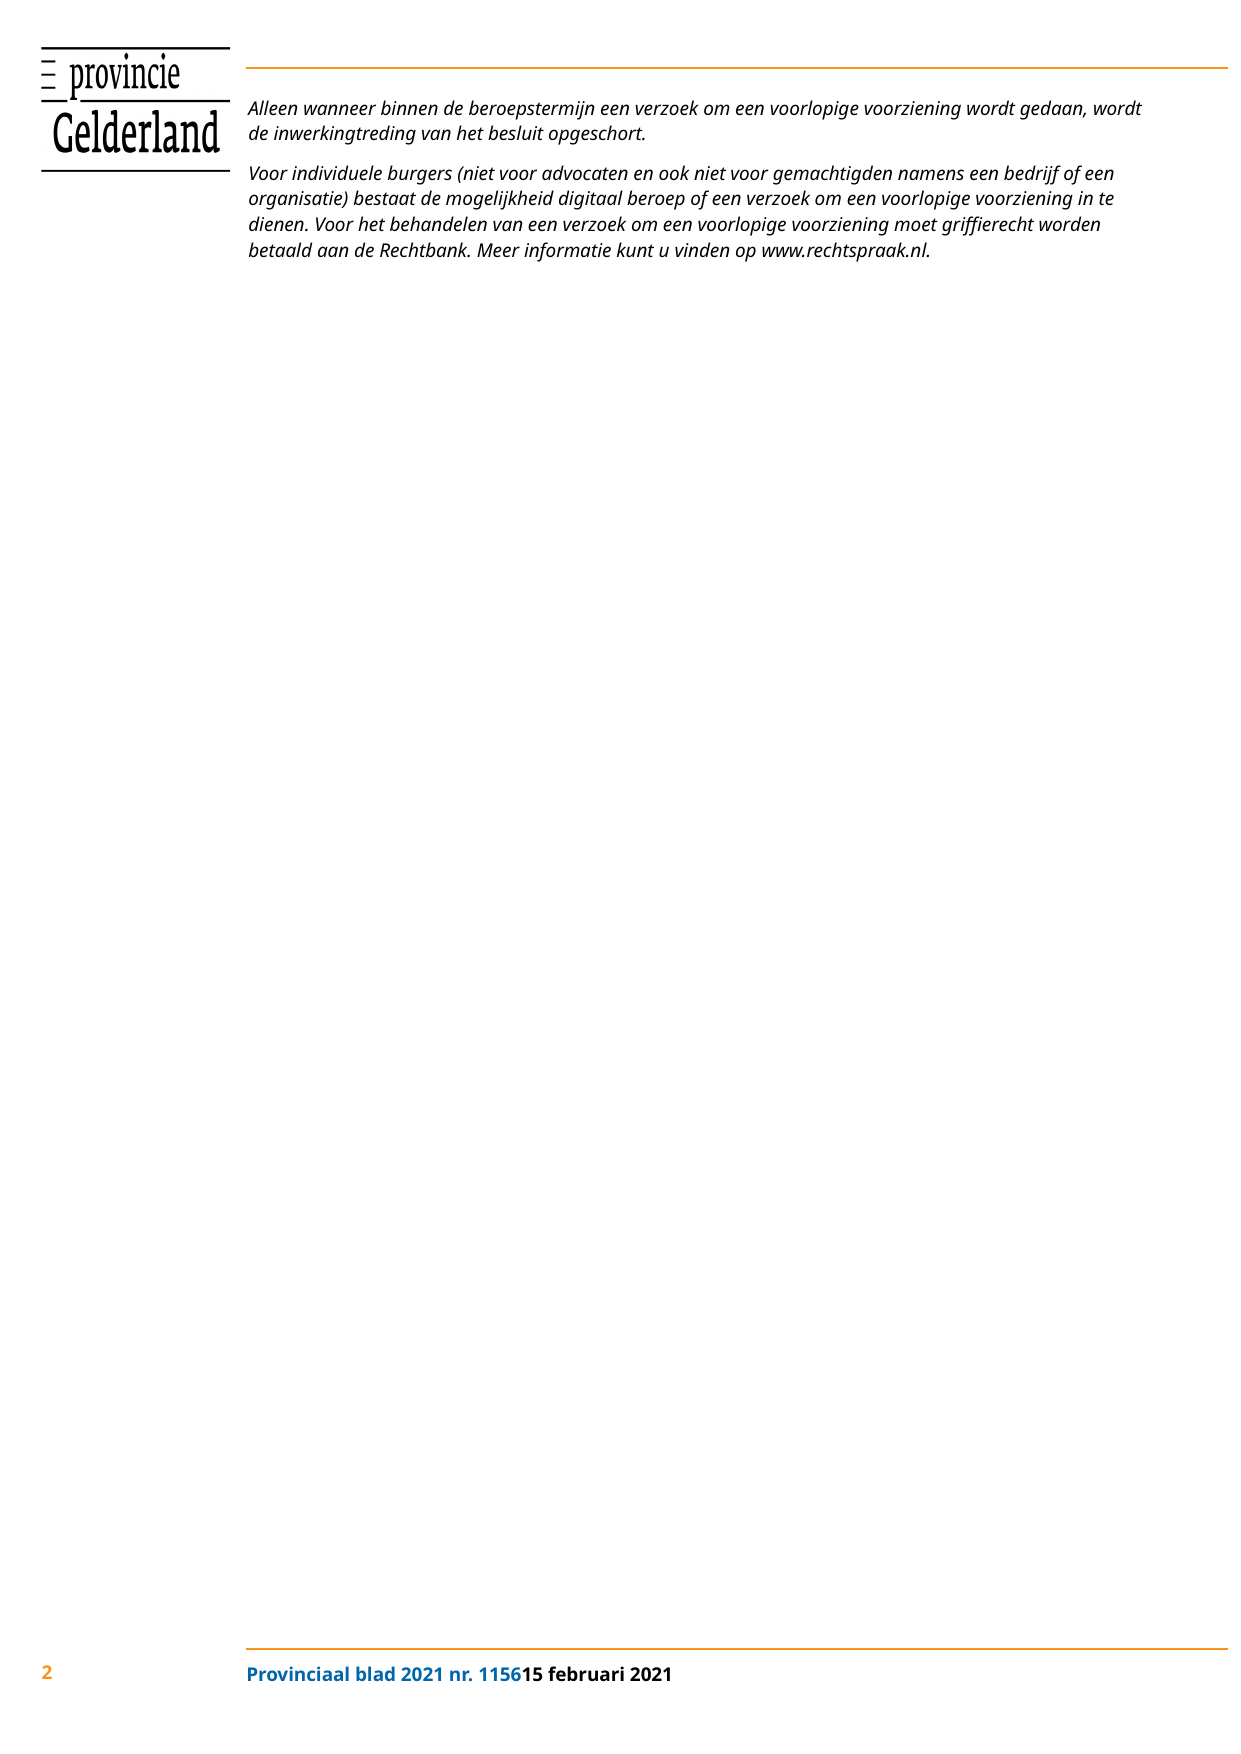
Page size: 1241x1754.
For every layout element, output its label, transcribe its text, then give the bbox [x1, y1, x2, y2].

picture [41, 47, 231, 172]
text Alleen wanneer binnen de beroepstermijn een verzoek om een voorlopige voorziening wordt gedaan, wordt de inwerkingtreding van het besluit opgeschort. [248, 95, 1152, 146]
text Voor individuele burgers (niet voor advocaten en ook niet voor gemachtigden namens een bedrijf of een organisatie) bestaat de mogelijkheid digitaal beroep of een verzoek om een voorlopige voorziening in te dienen. Voor het behandelen van een verzoek om een voorlopige voorziening moet griffierecht worden betaald aan de Rechtbank. Meer informatie kunt u vinden op www.rechtspraak.nl. [248, 160, 1152, 263]
